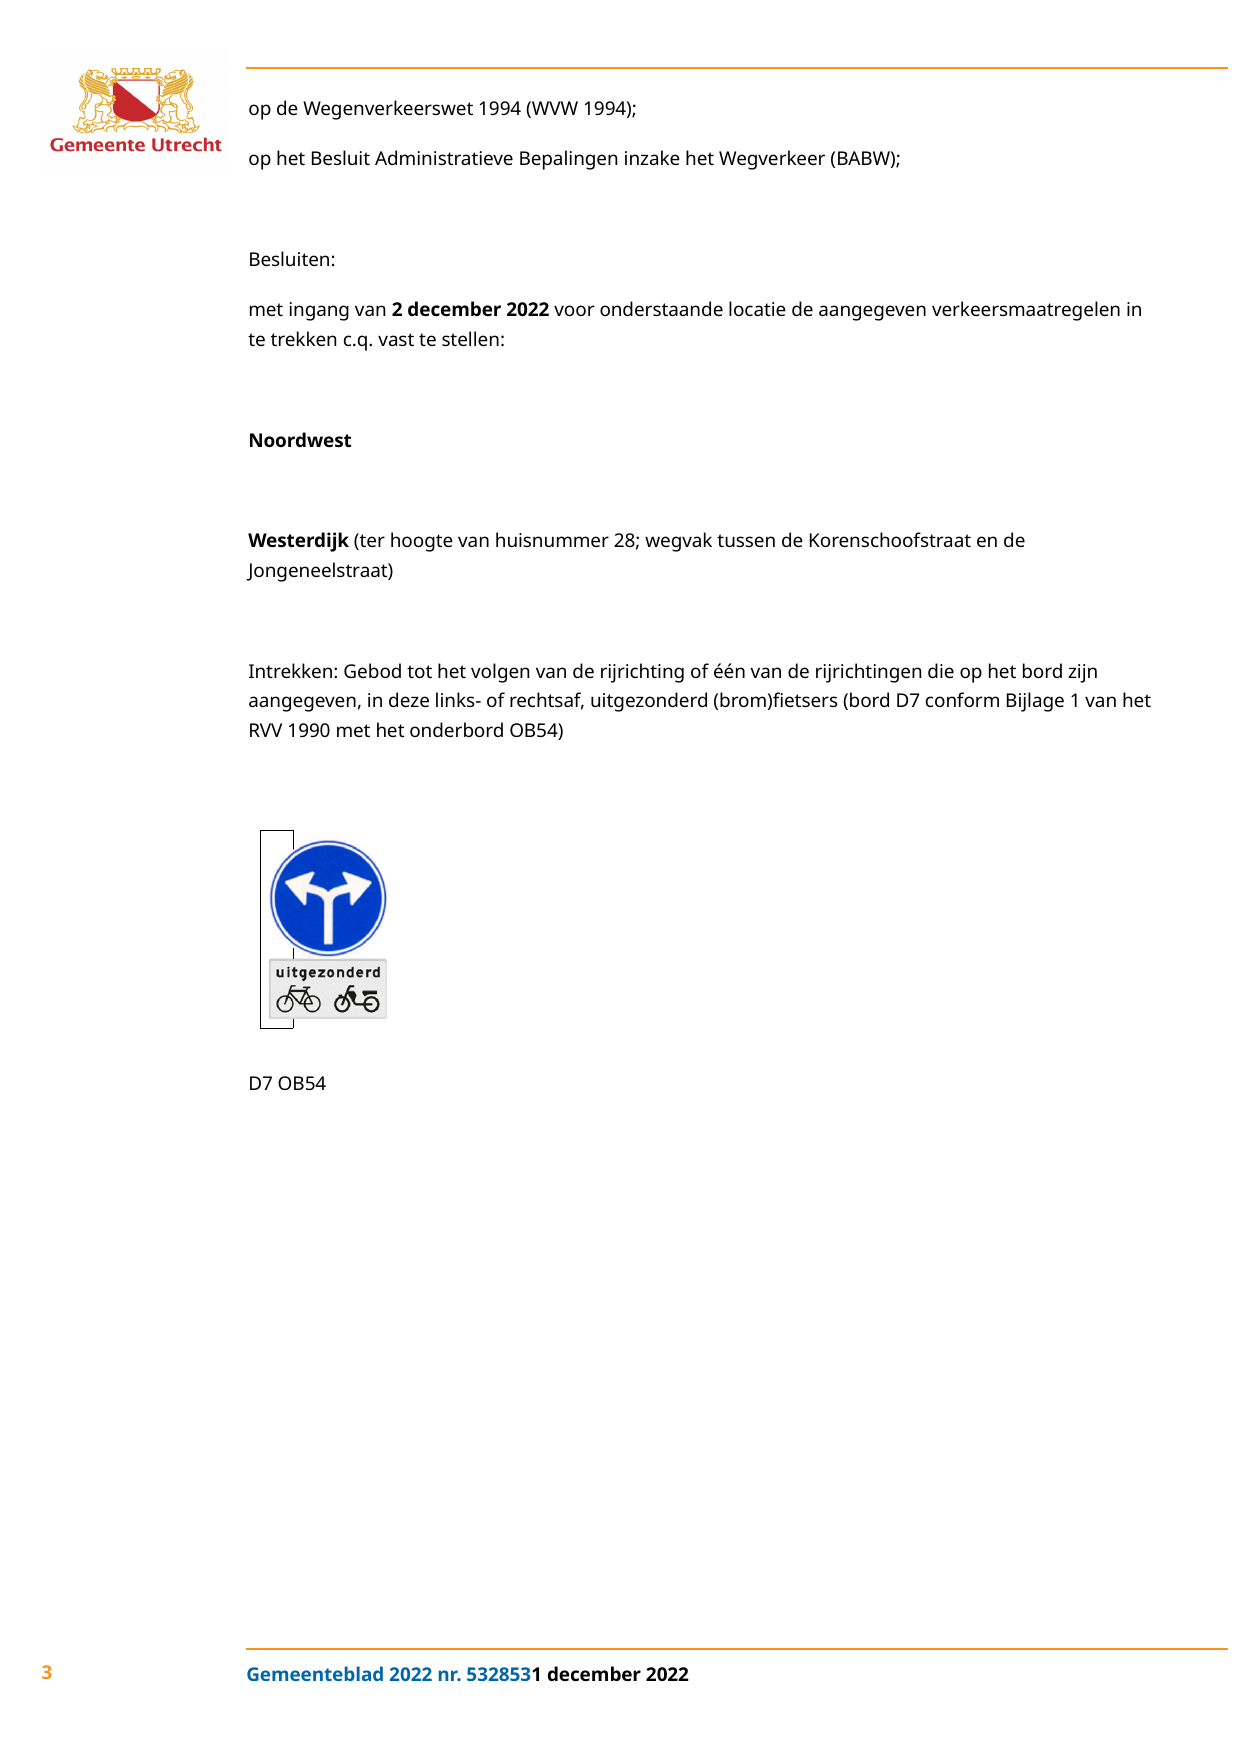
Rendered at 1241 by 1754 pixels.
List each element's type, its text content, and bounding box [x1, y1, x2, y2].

text met ingang van 2 december 2022 voor onderstaande locatie de aangegeven verkeersmaatregelen in te trekken c.q. vast te stellen: [248, 296, 1152, 352]
text Westerdijk (ter hoogte van huisnummer 28; wegvak tussen de Korenschoofstraat en de Jongeneelstraat) [248, 528, 1152, 583]
text Noordwest [248, 427, 1152, 453]
text Besluiten: [248, 246, 1152, 272]
picture [268, 838, 387, 1019]
text op het Besluit Administratieve Bepalingen inzake het Wegverkeer (BABW); [248, 145, 1152, 171]
text Intrekken: Gebod tot het volgen van de rijrichting of één van de rijrichtingen die op het bord zijn aangegeven, in deze links- of rechtsaf, uitgezonderd (brom)fietsers (bord D7 conform Bijlage 1 van het RVV 1990 met het onderbord OB54) [248, 658, 1152, 743]
picture [41, 47, 231, 172]
text op de Wegenverkeerswet 1994 (WVW 1994); [248, 95, 1152, 121]
text D7 OB54 [248, 1070, 1152, 1096]
